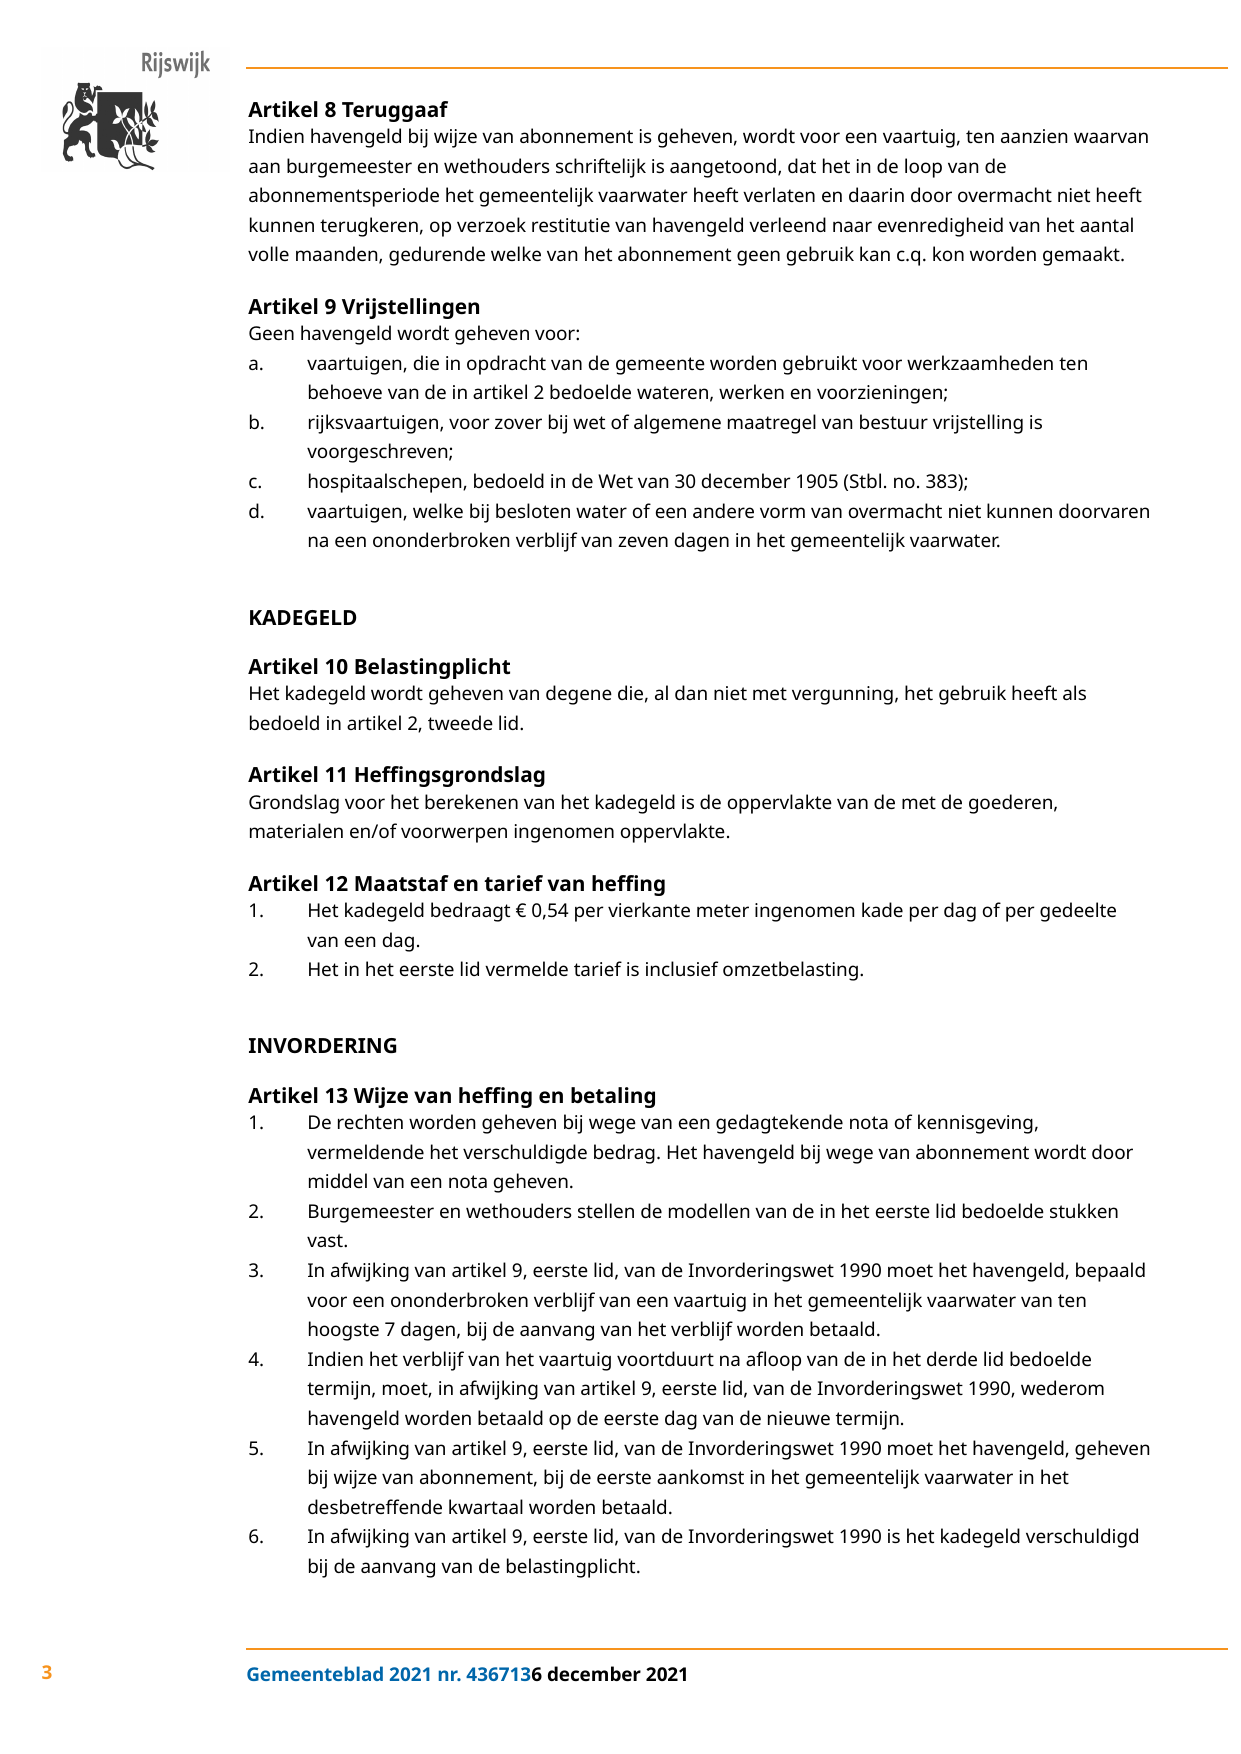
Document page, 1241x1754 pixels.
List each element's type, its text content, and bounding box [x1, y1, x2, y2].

picture [41, 47, 231, 172]
list vaartuigen, welke bij besloten water of een andere vorm van overmacht niet kunnen doorvaren na een ononderbroken verblijf van zeven dagen in het gemeentelijk vaarwater. [248, 498, 1152, 553]
text Artikel 13 Wijze van heffing en betaling [248, 1081, 1152, 1109]
list De rechten worden geheven bij wege van een gedagtekende nota of kennisgeving, vermeldende het verschuldigde bedrag. Het havengeld bij wege van abonnement wordt door middel van een nota geheven. [248, 1109, 1152, 1194]
list Het kadegeld bedraagt € 0,54 per vierkante meter ingenomen kade per dag of per gedeelte van een dag. [248, 897, 1152, 953]
text Geen havengeld wordt geheven voor: [248, 320, 1152, 346]
list Burgemeester en wethouders stellen de modellen van de in het eerste lid bedoelde stukken vast. [248, 1198, 1152, 1253]
list hospitaalschepen, bedoeld in de Wet van 30 december 1905 (Stbl. no. 383); [248, 468, 1152, 494]
list In afwijking van artikel 9, eerste lid, van de Invorderingswet 1990 moet het havengeld, geheven bij wijze van abonnement, bij de eerste aankomst in het gemeentelijk vaarwater in het desbetreffende kwartaal worden betaald. [248, 1435, 1152, 1520]
list rijksvaartuigen, voor zover bij wet of algemene maatregel van bestuur vrijstelling is voorgeschreven; [248, 409, 1152, 464]
text Grondslag voor het berekenen van het kadegeld is de oppervlakte van de met de goederen, materialen en/of voorwerpen ingenomen oppervlakte. [248, 789, 1152, 844]
list vaartuigen, die in opdracht van de gemeente worden gebruikt voor werkzaamheden ten behoeve van de in artikel 2 bedoelde wateren, werken en voorzieningen; [248, 350, 1152, 405]
text Artikel 9 Vrijstellingen [248, 292, 1152, 320]
text Artikel 8 Teruggaaf [248, 95, 1152, 123]
list Het in het eerste lid vermelde tarief is inclusief omzetbelasting. [248, 956, 1152, 982]
list In afwijking van artikel 9, eerste lid, van de Invorderingswet 1990 moet het havengeld, bepaald voor een ononderbroken verblijf van een vaartuig in het gemeentelijk vaarwater van ten hoogste 7 dagen, bij de aanvang van het verblijf worden betaald. [248, 1257, 1152, 1342]
text Artikel 10 Belastingplicht [248, 652, 1152, 680]
list In afwijking van artikel 9, eerste lid, van de Invorderingswet 1990 is het kadegeld verschuldigd bij de aanvang van de belastingplicht. [248, 1523, 1152, 1579]
text Het kadegeld wordt geheven van degene die, al dan niet met vergunning, het gebruik heeft als bedoeld in artikel 2, tweede lid. [248, 680, 1152, 736]
list Indien het verblijf van het vaartuig voortduurt na afloop van de in het derde lid bedoelde termijn, moet, in afwijking van artikel 9, eerste lid, van de Invorderingswet 1990, wederom havengeld worden betaald op de eerste dag van de nieuwe termijn. [248, 1346, 1152, 1431]
text Indien havengeld bij wijze van abonnement is geheven, wordt voor een vaartuig, ten aanzien waarvan aan burgemeester en wethouders schriftelijk is aangetoond, dat het in de loop van de abonnementsperiode het gemeentelijk vaarwater heeft verlaten en daarin door overmacht niet heeft kunnen terugkeren, op verzoek restitutie van havengeld verleend naar evenredigheid van het aantal volle maanden, gedurende welke van het abonnement geen gebruik kan c.q. kon worden gemaakt. [248, 123, 1152, 267]
text Artikel 12 Maatstaf en tarief van heffing [248, 869, 1152, 897]
text INVORDERING [248, 1032, 1152, 1060]
text KADEGELD [248, 603, 1152, 631]
text Artikel 11 Heffingsgrondslag [248, 760, 1152, 789]
